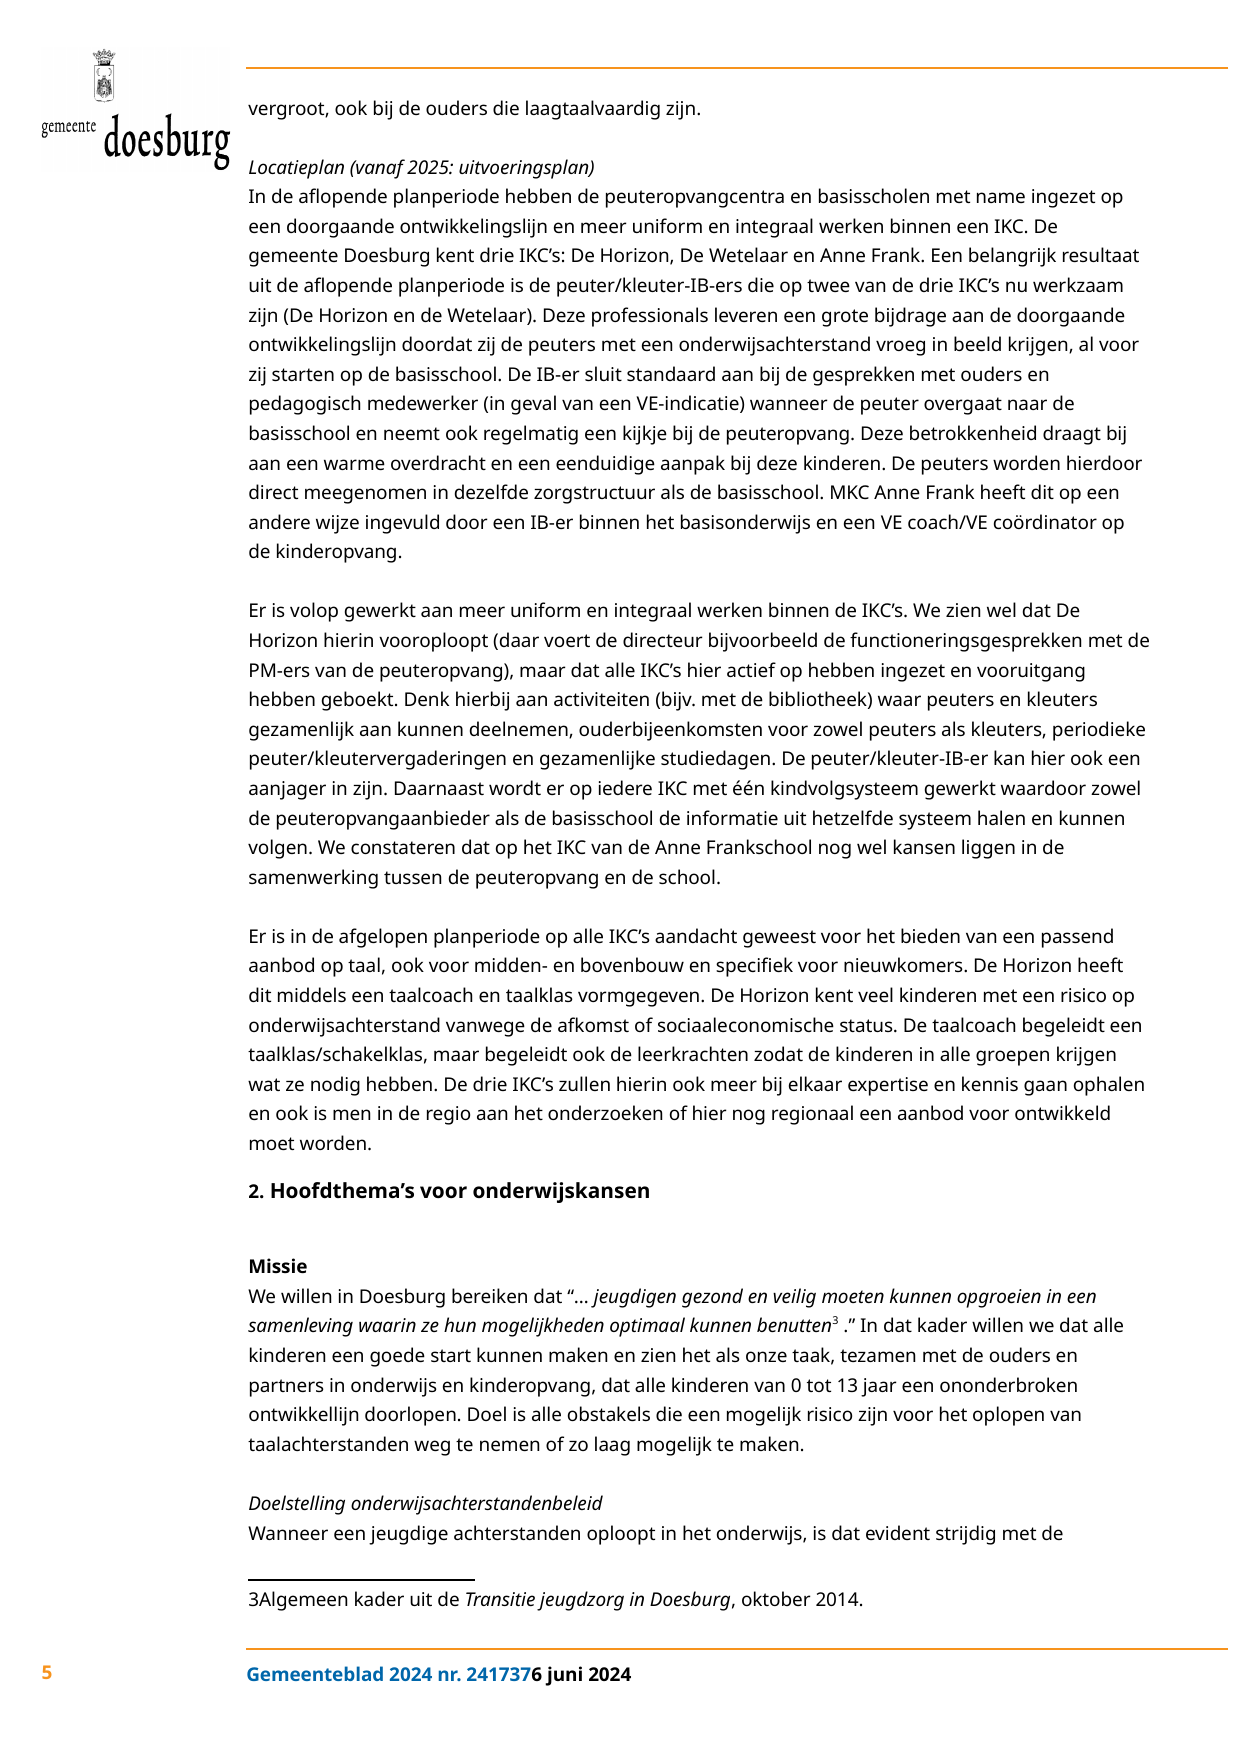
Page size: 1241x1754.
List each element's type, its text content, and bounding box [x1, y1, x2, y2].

text Wanneer een jeugdige achterstanden oploopt in het onderwijs, is dat evident strijdig met de [248, 1520, 1152, 1546]
text vergroot, ook bij de ouders die laagtaalvaardig zijn. [248, 95, 1152, 121]
text Missie [248, 1253, 1152, 1279]
text 2. Hoofdthema’s voor onderwijskansen [248, 1176, 1152, 1204]
text Algemeen kader uit de Transitie jeugdzorg in Doesburg, oktober 2014. [248, 1586, 1152, 1612]
text Locatieplan (vanaf 2025: uitvoeringsplan) [248, 154, 1152, 180]
text We willen in Doesburg bereiken dat “… jeugdigen gezond en veilig moeten kunnen opgroeien in een samenleving waarin ze hun mogelijkheden optimaal kunnen benutten .” In dat kader willen we dat alle kinderen een goede start kunnen maken en zien het als onze taak, tezamen met de ouders en partners in onderwijs en kinderopvang, dat alle kinderen van 0 tot 13 jaar een ononderbroken ontwikkellijn doorlopen. Doel is alle obstakels die een mogelijk risico zijn voor het oplopen van taalachterstanden weg te nemen of zo laag mogelijk te maken. [248, 1283, 1152, 1457]
text Doelstelling onderwijsachterstandenbeleid [248, 1490, 1152, 1516]
text In de aflopende planperiode hebben de peuteropvangcentra en basisscholen met name ingezet op een doorgaande ontwikkelingslijn en meer uniform en integraal werken binnen een IKC. De gemeente Doesburg kent drie IKC’s: De Horizon, De Wetelaar en Anne Frank. Een belangrijk resultaat uit de aflopende planperiode is de peuter/kleuter-IB-ers die op twee van de drie IKC’s nu werkzaam zijn (De Horizon en de Wetelaar). Deze professionals leveren een grote bijdrage aan de doorgaande ontwikkelingslijn doordat zij de peuters met een onderwijsachterstand vroeg in beeld krijgen, al voor zij starten op de basisschool. De IB-er sluit standaard aan bij de gesprekken met ouders en pedagogisch medewerker (in geval van een VE-indicatie) wanneer de peuter overgaat naar de basisschool en neemt ook regelmatig een kijkje bij de peuteropvang. Deze betrokkenheid draagt bij aan een warme overdracht en een eenduidige aanpak bij deze kinderen. De peuters worden hierdoor direct meegenomen in dezelfde zorgstructuur als de basisschool. MKC Anne Frank heeft dit op een andere wijze ingevuld door een IB-er binnen het basisonderwijs en een VE coach/VE coördinator op de kinderopvang. [248, 183, 1152, 564]
text Er is volop gewerkt aan meer uniform en integraal werken binnen de IKC’s. We zien wel dat De Horizon hierin vooroploopt (daar voert de directeur bijvoorbeeld de functioneringsgesprekken met de PM-ers van de peuteropvang), maar dat alle IKC’s hier actief op hebben ingezet en vooruitgang hebben geboekt. Denk hierbij aan activiteiten (bijv. met de bibliotheek) waar peuters en kleuters gezamenlijk aan kunnen deelnemen, ouderbijeenkomsten voor zowel peuters als kleuters, periodieke peuter/kleutervergaderingen en gezamenlijke studiedagen. De peuter/kleuter-IB-er kan hier ook een aanjager in zijn. Daarnaast wordt er op iedere IKC met één kindvolgsysteem gewerkt waardoor zowel de peuteropvangaanbieder als de basisschool de informatie uit hetzelfde systeem halen en kunnen volgen. We constateren dat op het IKC van de Anne Frankschool nog wel kansen liggen in de samenwerking tussen de peuteropvang en de school. [248, 598, 1152, 890]
picture [41, 47, 231, 172]
text Er is in de afgelopen planperiode op alle IKC’s aandacht geweest voor het bieden van een passend aanbod op taal, ook voor midden- en bovenbouw en specifiek voor nieuwkomers. De Horizon heeft dit middels een taalcoach en taalklas vormgegeven. De Horizon kent veel kinderen met een risico op onderwijsachterstand vanwege de afkomst of sociaaleconomische status. De taalcoach begeleidt een taalklas/schakelklas, maar begeleidt ook de leerkrachten zodat de kinderen in alle groepen krijgen wat ze nodig hebben. De drie IKC’s zullen hierin ook meer bij elkaar expertise en kennis gaan ophalen en ook is men in de regio aan het onderzoeken of hier nog regionaal een aanbod voor ontwikkeld moet worden. [248, 923, 1152, 1156]
